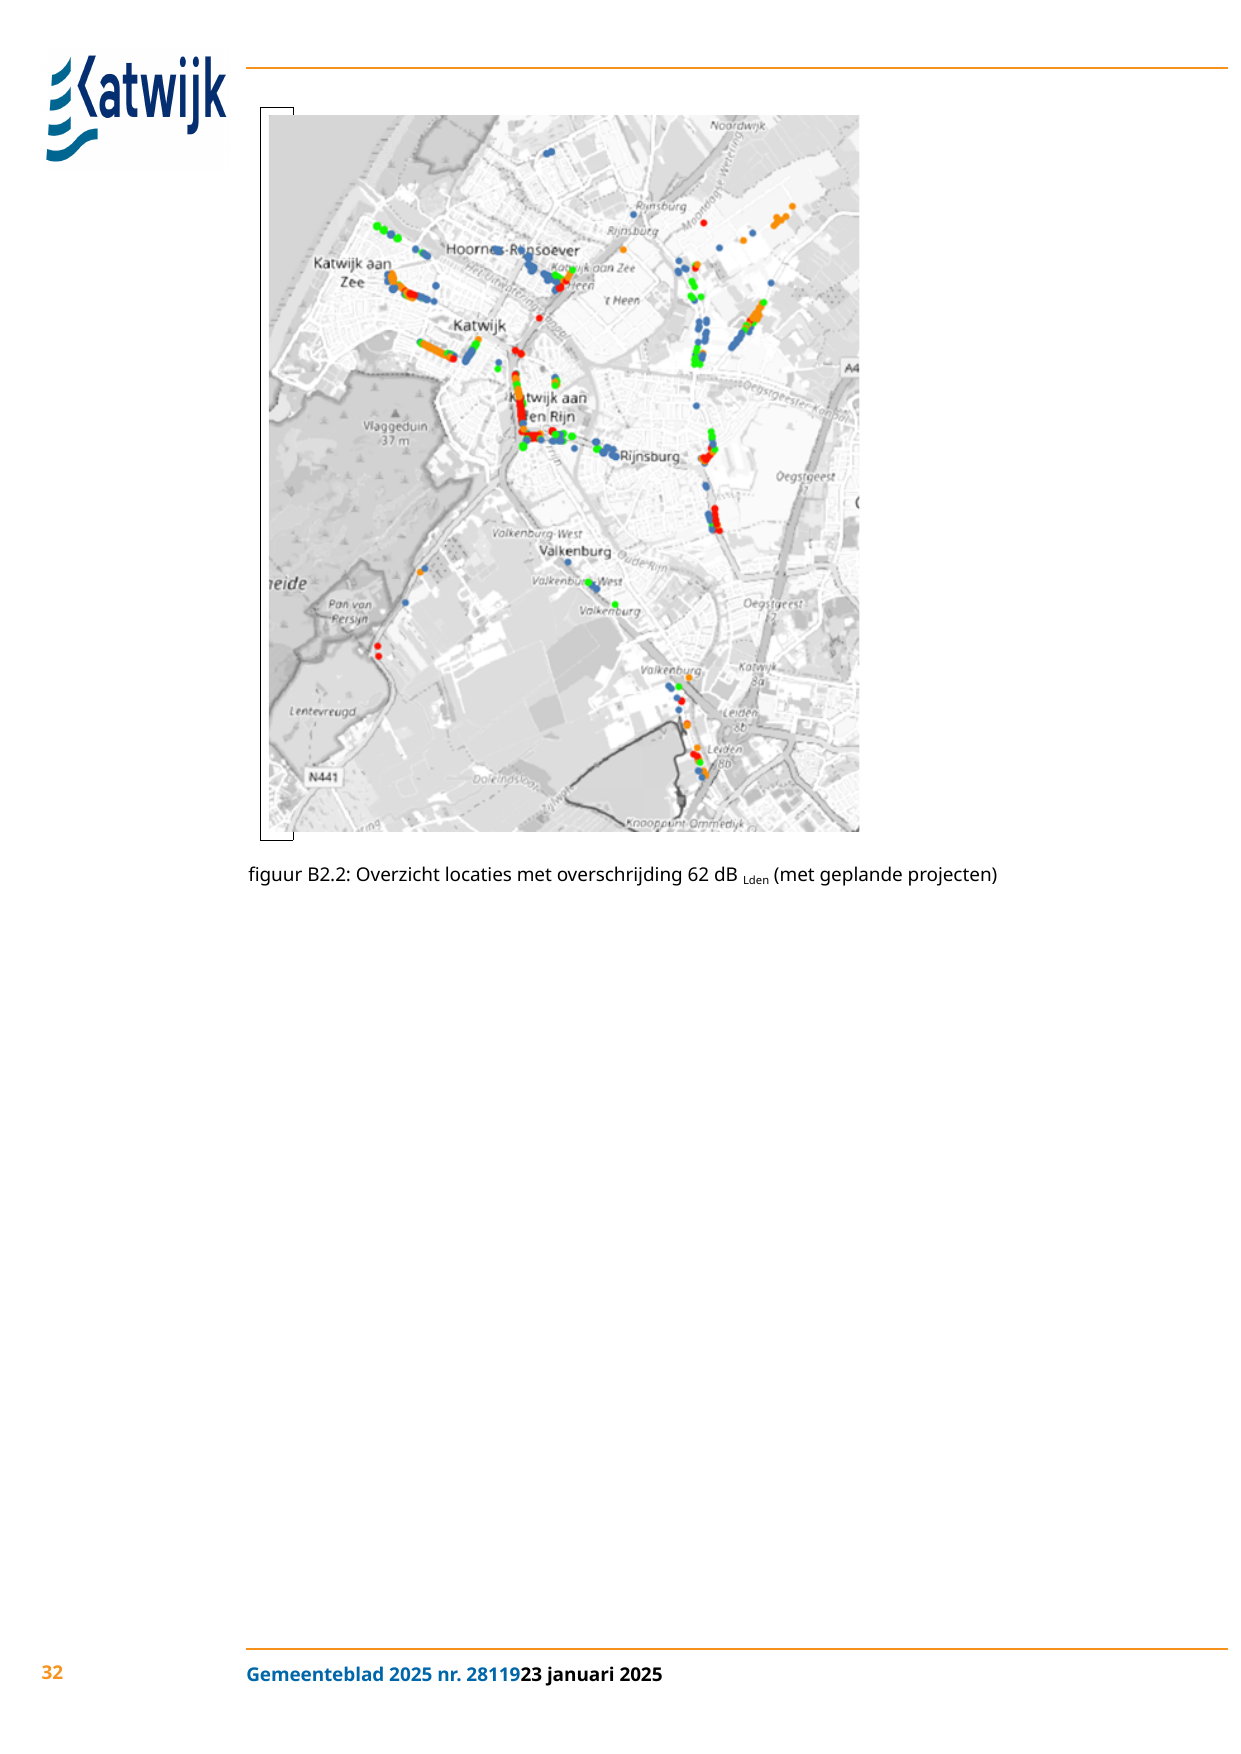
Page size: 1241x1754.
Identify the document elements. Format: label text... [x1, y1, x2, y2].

text figuur B2.2: Overzicht locaties met overschrijding 62 dB Lden (met geplande projecten) [248, 862, 1152, 887]
picture [268, 115, 860, 832]
picture [41, 47, 231, 172]
